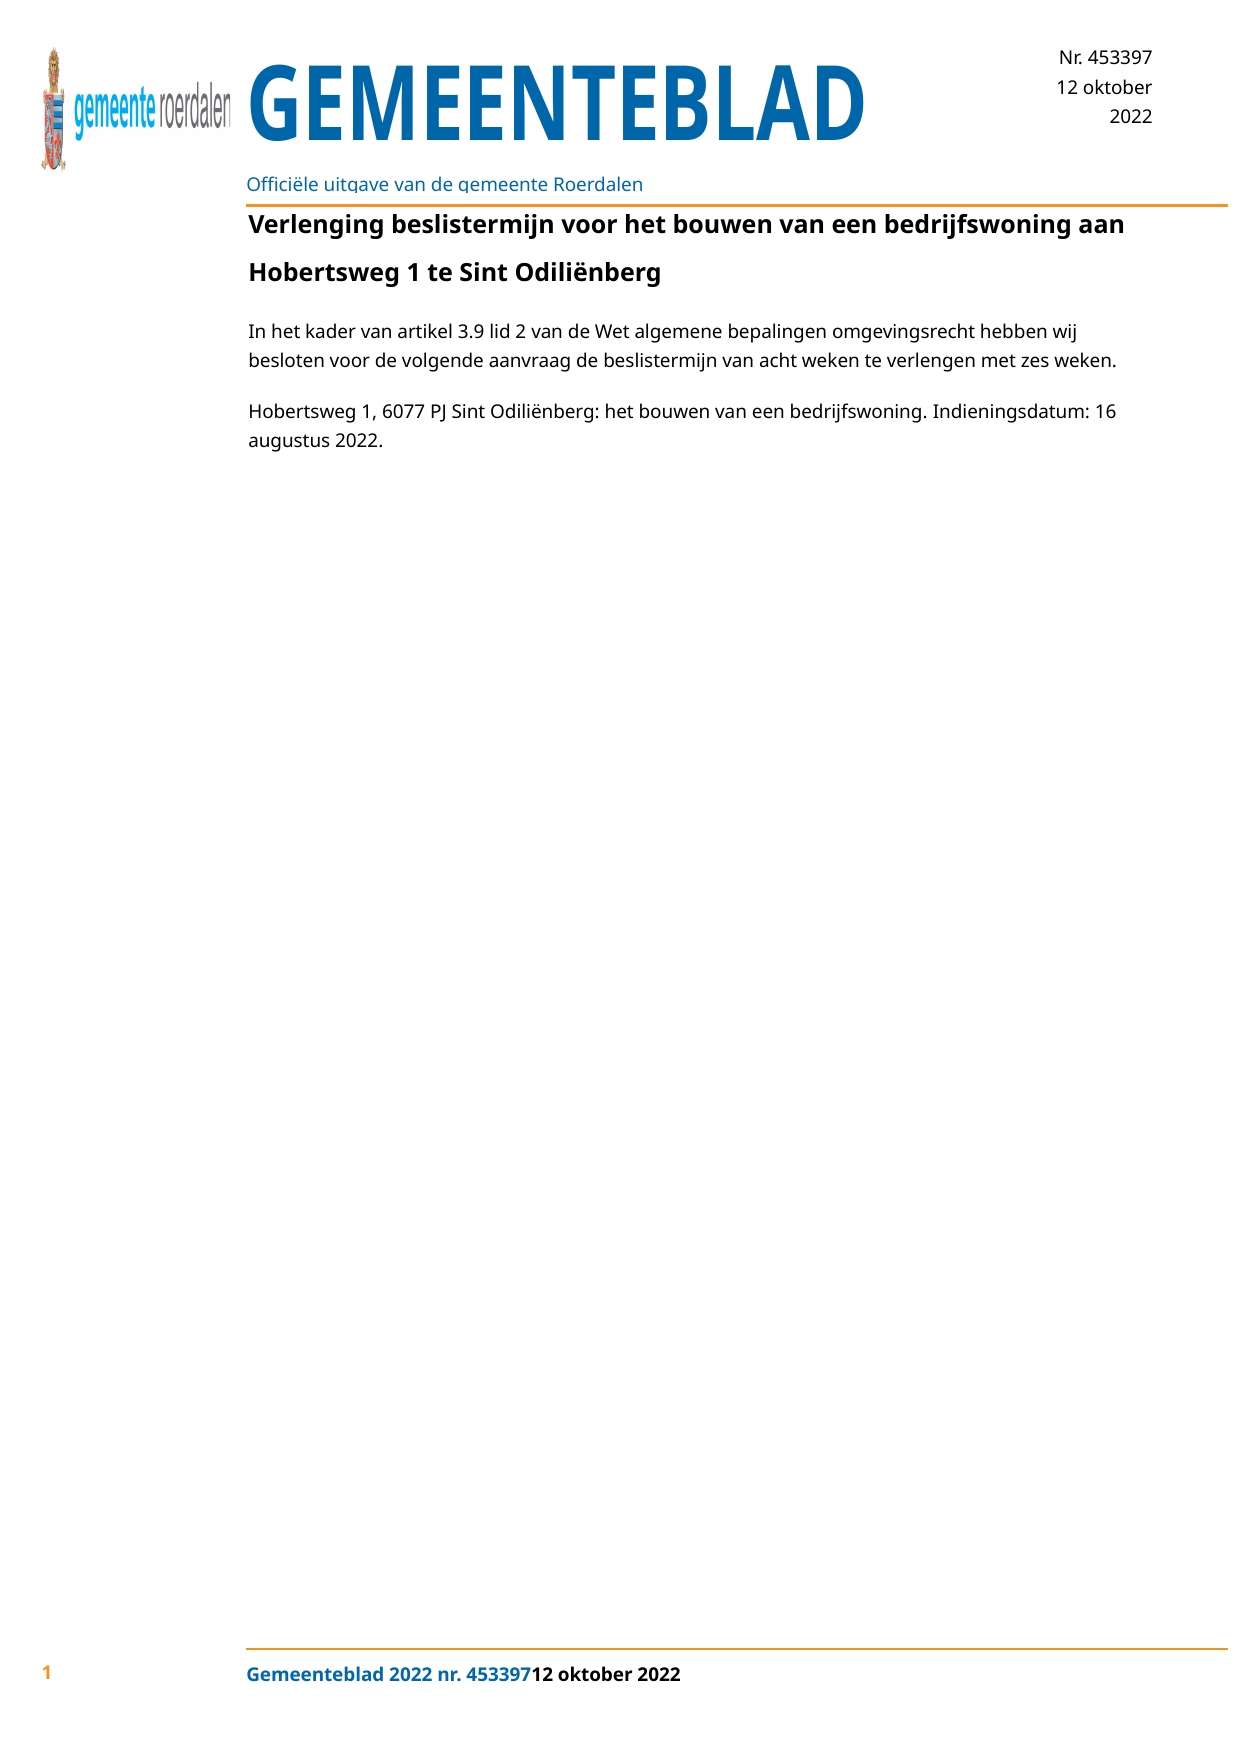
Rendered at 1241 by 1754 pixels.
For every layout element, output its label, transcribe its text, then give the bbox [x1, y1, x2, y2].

text Verlenging beslistermijn voor het bouwen van een bedrijfswoning aan Hobertsweg 1 te Sint Odiliënberg [248, 207, 1152, 288]
text In het kader van artikel 3.9 lid 2 van de Wet algemene bepalingen omgevingsrecht hebben wij besloten voor de volgende aanvraag de beslistermijn van acht weken te verlengen met zes weken. [248, 318, 1152, 373]
picture [41, 47, 231, 172]
text Hobertsweg 1, 6077 PJ Sint Odiliënberg: het bouwen van een bedrijfswoning. Indieningsdatum: 16 augustus 2022. [248, 398, 1152, 453]
